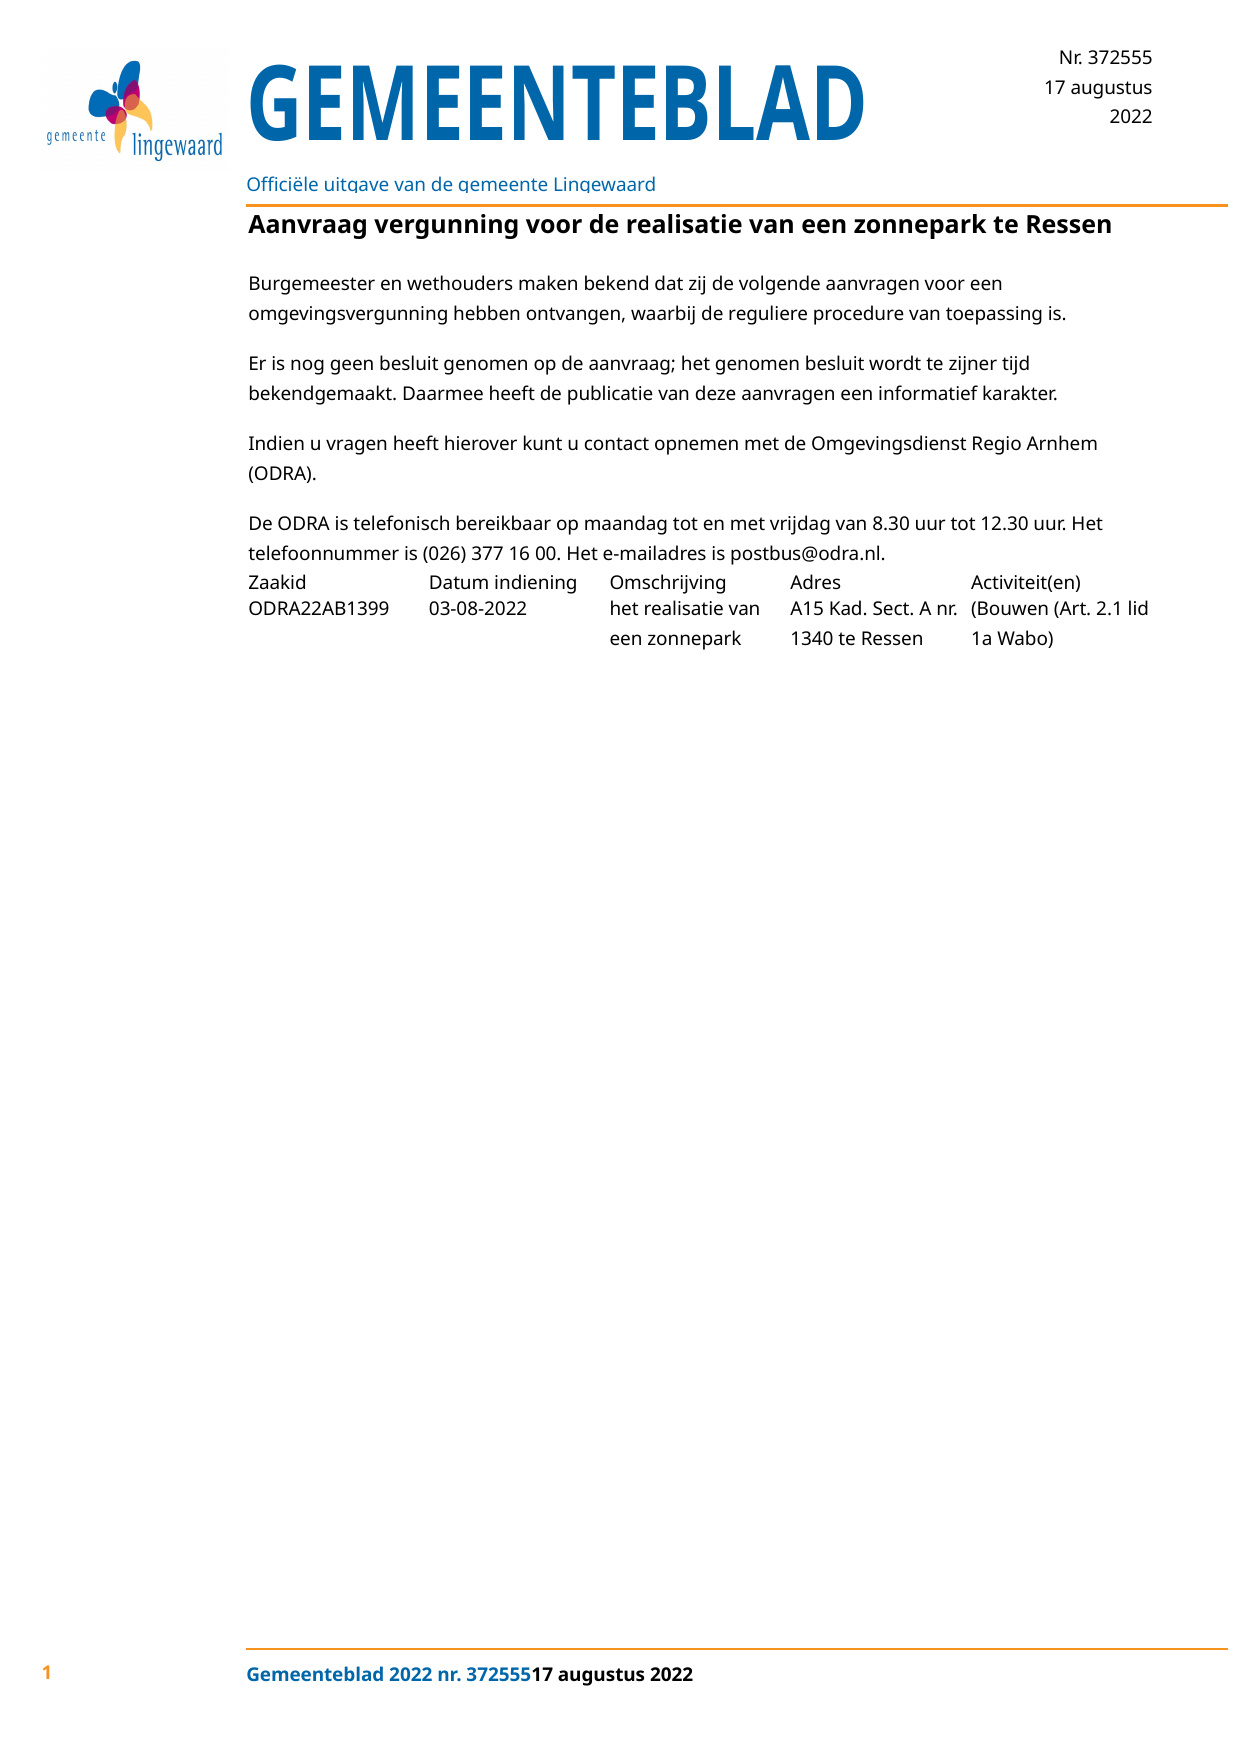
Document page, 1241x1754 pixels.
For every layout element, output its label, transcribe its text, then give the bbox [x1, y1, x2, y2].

table_cell A15 Kad. Sect. A nr. 1340 te Ressen [790, 595, 971, 651]
text Burgemeester en wethouders maken bekend dat zij de volgende aanvragen voor een omgevingsvergunning hebben ontvangen, waarbij de reguliere procedure van toepassing is. [248, 270, 1152, 326]
table_header Omschrijving [609, 570, 790, 595]
table_header Zaakid [248, 570, 429, 595]
text Er is nog geen besluit genomen op de aanvraag; het genomen besluit wordt te zijner tijd bekendgemaakt. Daarmee heeft de publicatie van deze aanvragen een informatief karakter. [248, 350, 1152, 406]
text Aanvraag vergunning voor de realisatie van een zonnepark te Ressen [248, 207, 1152, 241]
text Indien u vragen heeft hierover kunt u contact opnemen met de Omgevingsdienst Regio Arnhem (ODRA). [248, 430, 1152, 486]
table_header Datum indiening [429, 570, 609, 595]
picture [41, 47, 231, 172]
table_cell ODRA22AB1399 [248, 595, 429, 651]
table_cell (Bouwen (Art. 2.1 lid 1a Wabo) [971, 595, 1152, 651]
table_cell het realisatie van een zonnepark [609, 595, 790, 651]
table_header Adres [790, 570, 971, 595]
table_header Activiteit(en) [971, 570, 1152, 595]
text De ODRA is telefonisch bereikbaar op maandag tot en met vrijdag van 8.30 uur tot 12.30 uur. Het telefoonnummer is (026) 377 16 00. Het e-mailadres is postbus@odra.nl. [248, 510, 1152, 566]
table_cell 03-08-2022 [429, 595, 609, 651]
